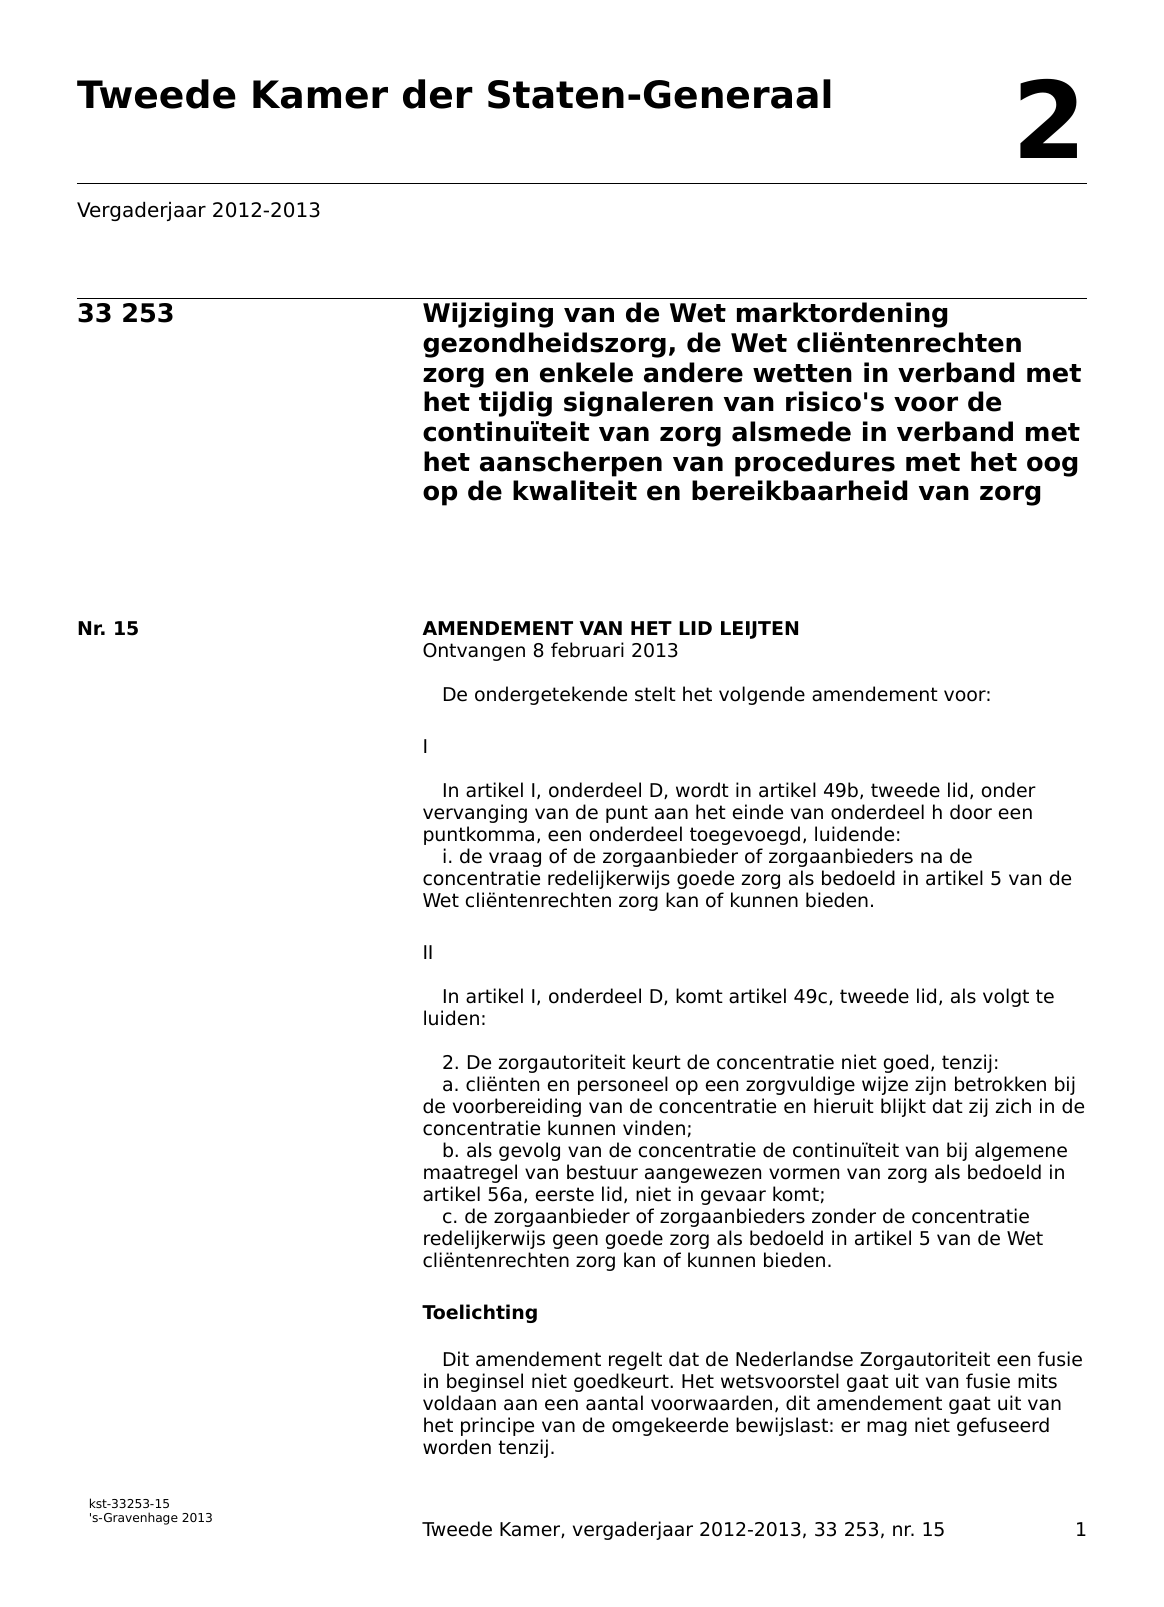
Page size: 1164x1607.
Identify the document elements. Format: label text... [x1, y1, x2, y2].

text 2. De zorgautoriteit keurt de concentratie niet goed, tenzij: [422, 1052, 1087, 1074]
table_header 2 [886, 59, 1087, 183]
text a. cliënten en personeel op een zorgvuldige wijze zijn betrokken bij de voorbereiding van de concentratie en hieruit blijkt dat zij zich in de concentratie kunnen vinden; [422, 1074, 1087, 1140]
subtitle Nr. 15 AMENDEMENT VAN HET LID LEIJTEN [77, 618, 1087, 640]
text kst-33253-15 [88, 1497, 323, 1511]
text De ondergetekende stelt het volgende amendement voor: [422, 684, 1087, 706]
text In artikel I, onderdeel D, komt artikel 49c, tweede lid, als volgt te luiden: [422, 986, 1087, 1030]
text Dit amendement regelt dat de Nederlandse Zorgautoriteit een fusie in beginsel niet goedkeurt. Het wetsvoorstel gaat uit van fusie mits voldaan aan een aantal voorwaarden, dit amendement gaat uit van het principe van de omgekeerde bewijslast: er mag niet gefuseerd worden tenzij. [422, 1349, 1087, 1459]
subtitle II [422, 942, 1087, 964]
subtitle Toelichting [422, 1302, 1087, 1324]
text b. als gevolg van de concentratie de continuïteit van bij algemene maatregel van bestuur aangewezen vormen van zorg als bedoeld in artikel 56a, eerste lid, niet in gevaar komt; [422, 1140, 1087, 1206]
table_header Tweede Kamer der Staten-Generaal [77, 59, 886, 183]
text i. de vraag of de zorgaanbieder of zorgaanbieders na de concentratie redelijkerwijs goede zorg als bedoeld in artikel 5 van de Wet cliëntenrechten zorg kan of kunnen bieden. [422, 846, 1087, 912]
subtitle 33 253 Wijziging van de Wet marktordening gezondheidszorg, de Wet cliëntenrechten zorg en enkele andere wetten in verband met het tijdig signaleren van risico's voor de continuïteit van zorg alsmede in verband met het aanscherpen van procedures met het oog op de kwaliteit en bereikbaarheid van zorg [77, 299, 1087, 507]
text Ontvangen 8 februari 2013 [422, 640, 1087, 662]
table_cell Vergaderjaar 2012-2013 [77, 184, 1087, 298]
text 's-Gravenhage 2013 [88, 1511, 323, 1525]
text In artikel I, onderdeel D, wordt in artikel 49b, tweede lid, onder vervanging van de punt aan het einde van onderdeel h door een puntkomma, een onderdeel toegevoegd, luidende: [422, 780, 1087, 846]
subtitle I [422, 736, 1087, 758]
text c. de zorgaanbieder of zorgaanbieders zonder de concentratie redelijkerwijs geen goede zorg als bedoeld in artikel 5 van de Wet cliëntenrechten zorg kan of kunnen bieden. [422, 1206, 1087, 1272]
